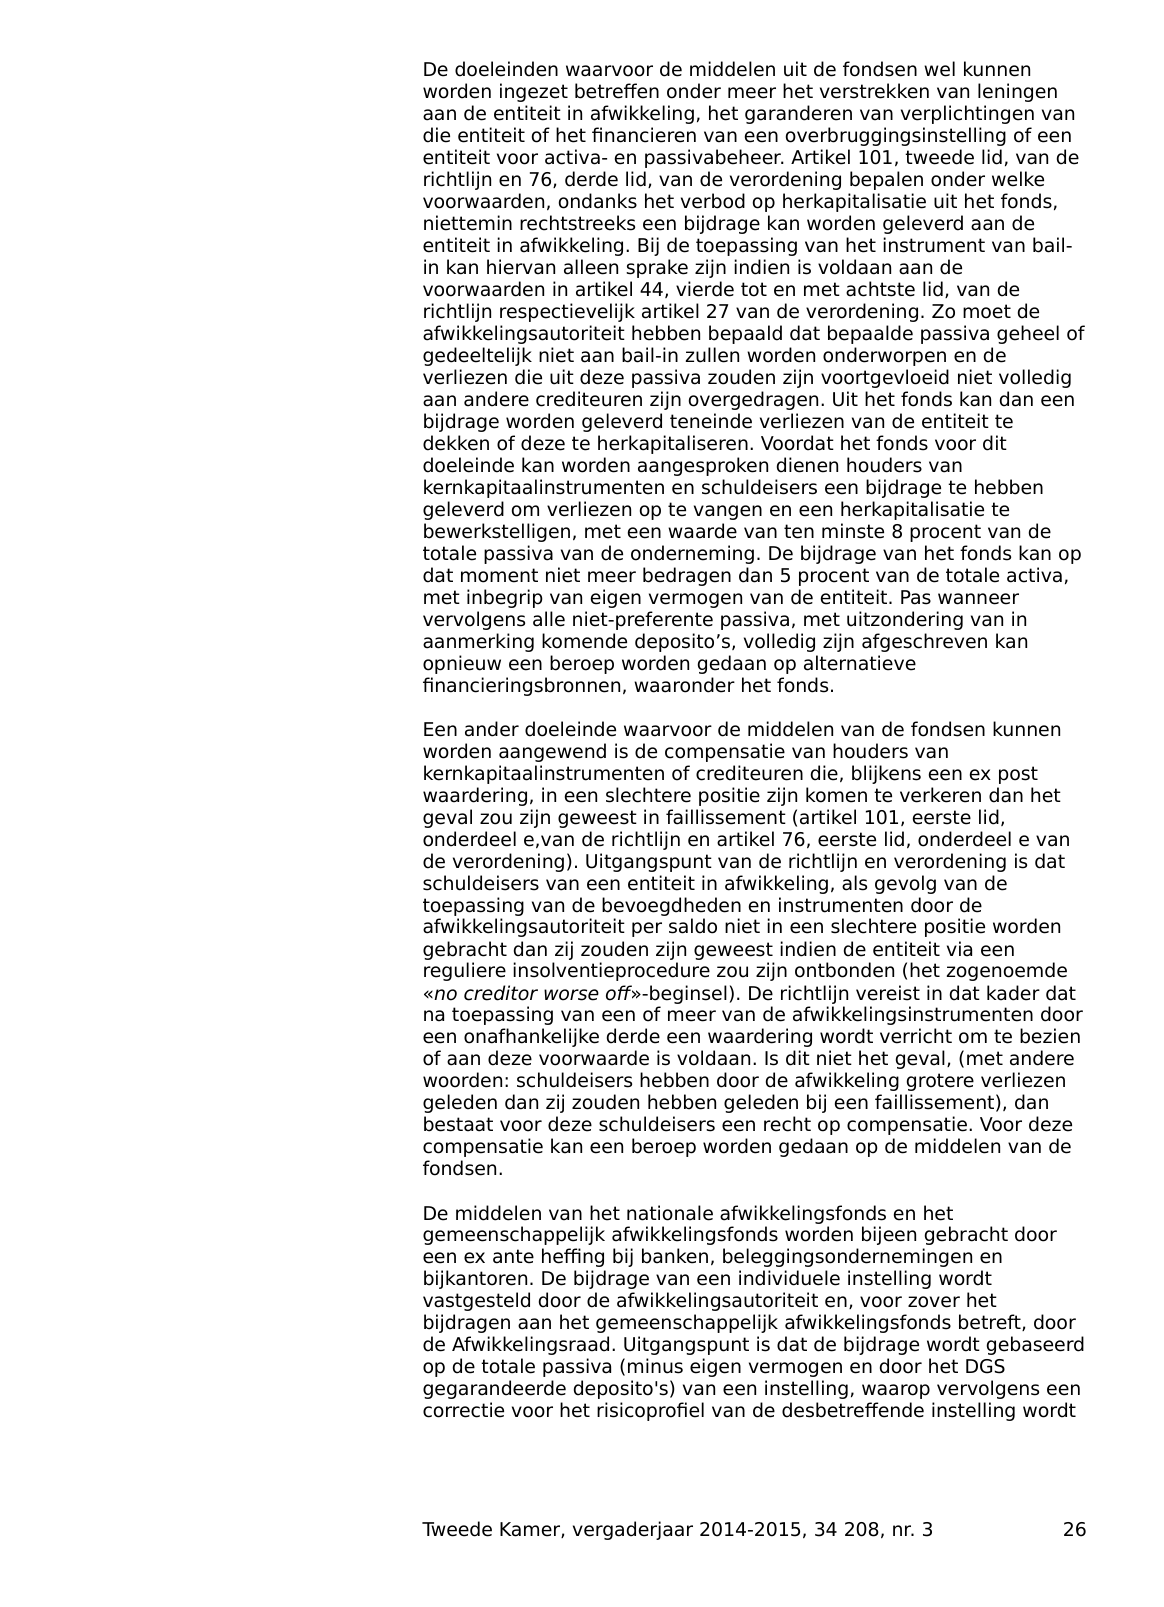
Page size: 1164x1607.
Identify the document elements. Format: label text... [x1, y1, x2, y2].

text De middelen van het nationale afwikkelingsfonds en het gemeenschappelijk afwikkelingsfonds worden bijeen gebracht door een ex ante heffing bij banken, beleggingsondernemingen en bijkantoren. De bijdrage van een individuele instelling wordt vastgesteld door de afwikkelingsautoriteit en, voor zover het bijdragen aan het gemeenschappelijk afwikkelingsfonds betreft, door de Afwikkelingsraad. Uitgangspunt is dat de bijdrage wordt gebaseerd op de totale passiva (minus eigen vermogen en door het DGS gegarandeerde deposito's) van een instelling, waarop vervolgens een correctie voor het risicoprofiel van de desbetreffende instelling wordt [422, 1202, 1087, 1422]
text Een ander doeleinde waarvoor de middelen van de fondsen kunnen worden aangewend is de compensatie van houders van kernkapitaalinstrumenten of crediteuren die, blijkens een ex post waardering, in een slechtere positie zijn komen te verkeren dan het geval zou zijn geweest in faillissement (artikel 101, eerste lid, onderdeel e,van de richtlijn en artikel 76, eerste lid, onderdeel e van de verordening). Uitgangspunt van de richtlijn en verordening is dat schuldeisers van een entiteit in afwikkeling, als gevolg van de toepassing van de bevoegdheden en instrumenten door de afwikkelingsautoriteit per saldo niet in een slechtere positie worden gebracht dan zij zouden zijn geweest indien de entiteit via een reguliere insolventieprocedure zou zijn ontbonden (het zogenoemde «no creditor worse off»-beginsel). De richtlijn vereist in dat kader dat na toepassing van een of meer van de afwikkelingsinstrumenten door een onafhankelijke derde een waardering wordt verricht om te bezien of aan deze voorwaarde is voldaan. Is dit niet het geval, (met andere woorden: schuldeisers hebben door de afwikkeling grotere verliezen geleden dan zij zouden hebben geleden bij een faillissement), dan bestaat voor deze schuldeisers een recht op compensatie. Voor deze compensatie kan een beroep worden gedaan op de middelen van de fondsen. [422, 719, 1087, 1180]
text De doeleinden waarvoor de middelen uit de fondsen wel kunnen worden ingezet betreffen onder meer het verstrekken van leningen aan de entiteit in afwikkeling, het garanderen van verplichtingen van die entiteit of het financieren van een overbruggingsinstelling of een entiteit voor activa- en passivabeheer. Artikel 101, tweede lid, van de richtlijn en 76, derde lid, van de verordening bepalen onder welke voorwaarden, ondanks het verbod op herkapitalisatie uit het fonds, niettemin rechtstreeks een bijdrage kan worden geleverd aan de entiteit in afwikkeling. Bij de toepassing van het instrument van bail-in kan hiervan alleen sprake zijn indien is voldaan aan de voorwaarden in artikel 44, vierde tot en met achtste lid, van de richtlijn respectievelijk artikel 27 van de verordening. Zo moet de afwikkelingsautoriteit hebben bepaald dat bepaalde passiva geheel of gedeeltelijk niet aan bail-in zullen worden onderworpen en de verliezen die uit deze passiva zouden zijn voortgevloeid niet volledig aan andere crediteuren zijn overgedragen. Uit het fonds kan dan een bijdrage worden geleverd teneinde verliezen van de entiteit te dekken of deze te herkapitaliseren. Voordat het fonds voor dit doeleinde kan worden aangesproken dienen houders van kernkapitaalinstrumenten en schuldeisers een bijdrage te hebben geleverd om verliezen op te vangen en een herkapitalisatie te bewerkstelligen, met een waarde van ten minste 8 procent van de totale passiva van de onderneming. De bijdrage van het fonds kan op dat moment niet meer bedragen dan 5 procent van de totale activa, met inbegrip van eigen vermogen van de entiteit. Pas wanneer vervolgens alle niet-preferente passiva, met uitzondering van in aanmerking komende deposito’s, volledig zijn afgeschreven kan opnieuw een beroep worden gedaan op alternatieve financieringsbronnen, waaronder het fonds. [422, 59, 1087, 696]
